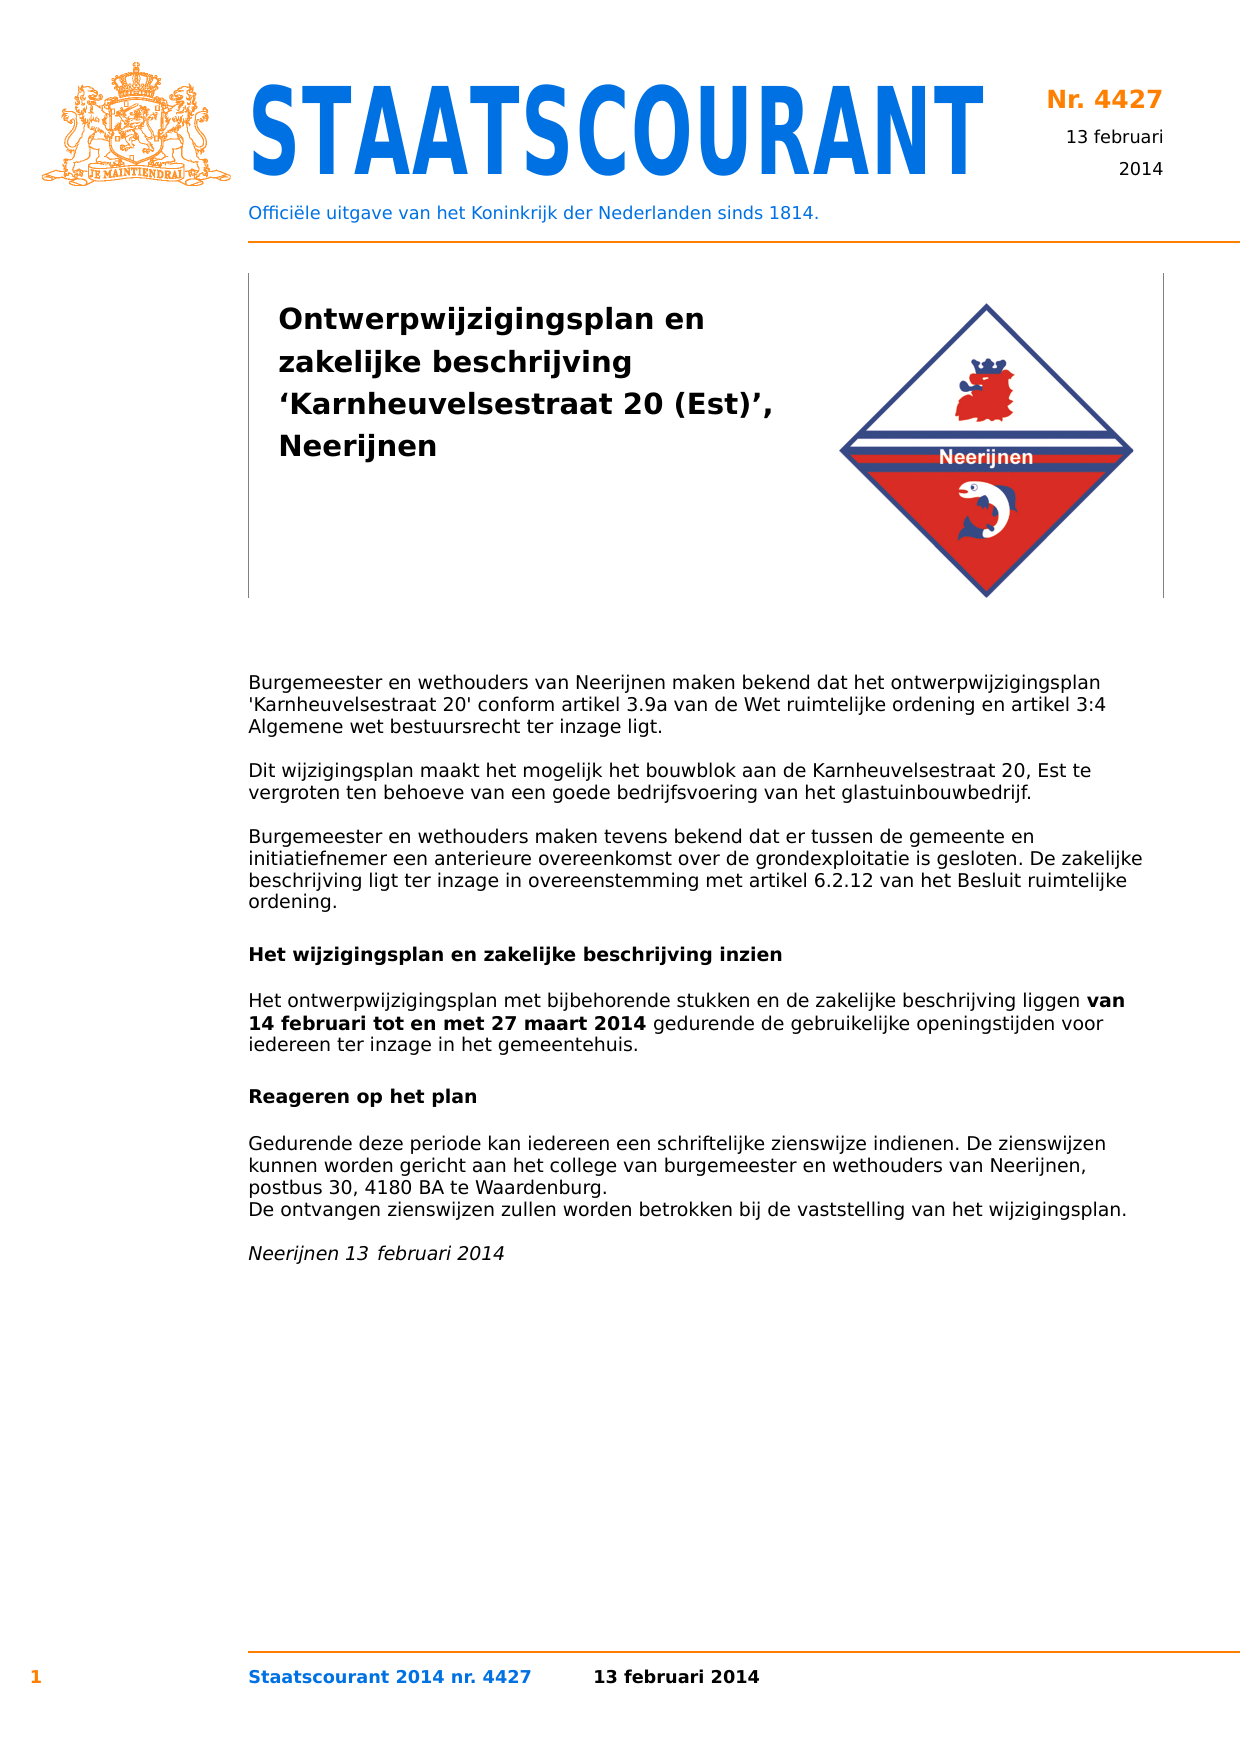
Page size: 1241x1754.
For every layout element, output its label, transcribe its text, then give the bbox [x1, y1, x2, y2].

table_cell 2014 [998, 153, 1240, 203]
text De ontvangen zienswijzen zullen worden betrokken bij de vaststelling van het wijzigingsplan. [248, 1199, 1163, 1221]
text Burgemeester en wethouders maken tevens bekend dat er tussen de gemeente en initiatiefnemer een anterieure overeenkomst over de grondexploitatie is gesloten. De zakelijke beschrijving ligt ter inzage in overeenstemming met artikel 6.2.12 van het Besluit ruimtelijke ordening. [248, 826, 1163, 913]
table_cell 13 februari [998, 121, 1240, 153]
subtitle Het wijzigingsplan en zakelijke beschrijving inzien [248, 943, 1163, 965]
subtitle Ontwerpwijzigingsplan en zakelijke beschrijving ‘Karnheuvelsestraat 20 (Est)’, Neerijnen [249, 273, 1163, 598]
table_header [25, 62, 248, 241]
subtitle Reageren op het plan [248, 1086, 1163, 1108]
picture [41, 62, 231, 186]
text Burgemeester en wethouders van Neerijnen maken bekend dat het ontwerpwijzigingsplan 'Karnheuvelsestraat 20' conform artikel 3.9a van de Wet ruimtelijke ordening en artikel 3:4 Algemene wet bestuursrecht ter inzage ligt. [248, 672, 1163, 738]
picture [838, 302, 1134, 598]
text Gedurende deze periode kan iedereen een schriftelijke zienswijze indienen. De zienswijzen kunnen worden gericht aan het college van burgemeester en wethouders van Neerijnen, postbus 30, 4180 BA te Waardenburg. [248, 1133, 1163, 1199]
text Neerijnen 13 februari 2014 [248, 1243, 1163, 1265]
table_cell Officiële uitgave van het Koninkrijk der Nederlanden sinds 1814. [248, 203, 1240, 241]
table_header Nr. 4427 [998, 62, 1240, 121]
text Het ontwerpwijzigingsplan met bijbehorende stukken en de zakelijke beschrijving liggen van 14 februari tot en met 27 maart 2014 gedurende de gebruikelijke openingstijden voor iedereen ter inzage in het gemeentehuis. [248, 990, 1163, 1056]
table_header STAATSCOURANT [248, 62, 998, 203]
text Dit wijzigingsplan maakt het mogelijk het bouwblok aan de Karnheuvelsestraat 20, Est te vergroten ten behoeve van een goede bedrijfsvoering van het glastuinbouwbedrijf. [248, 760, 1163, 804]
